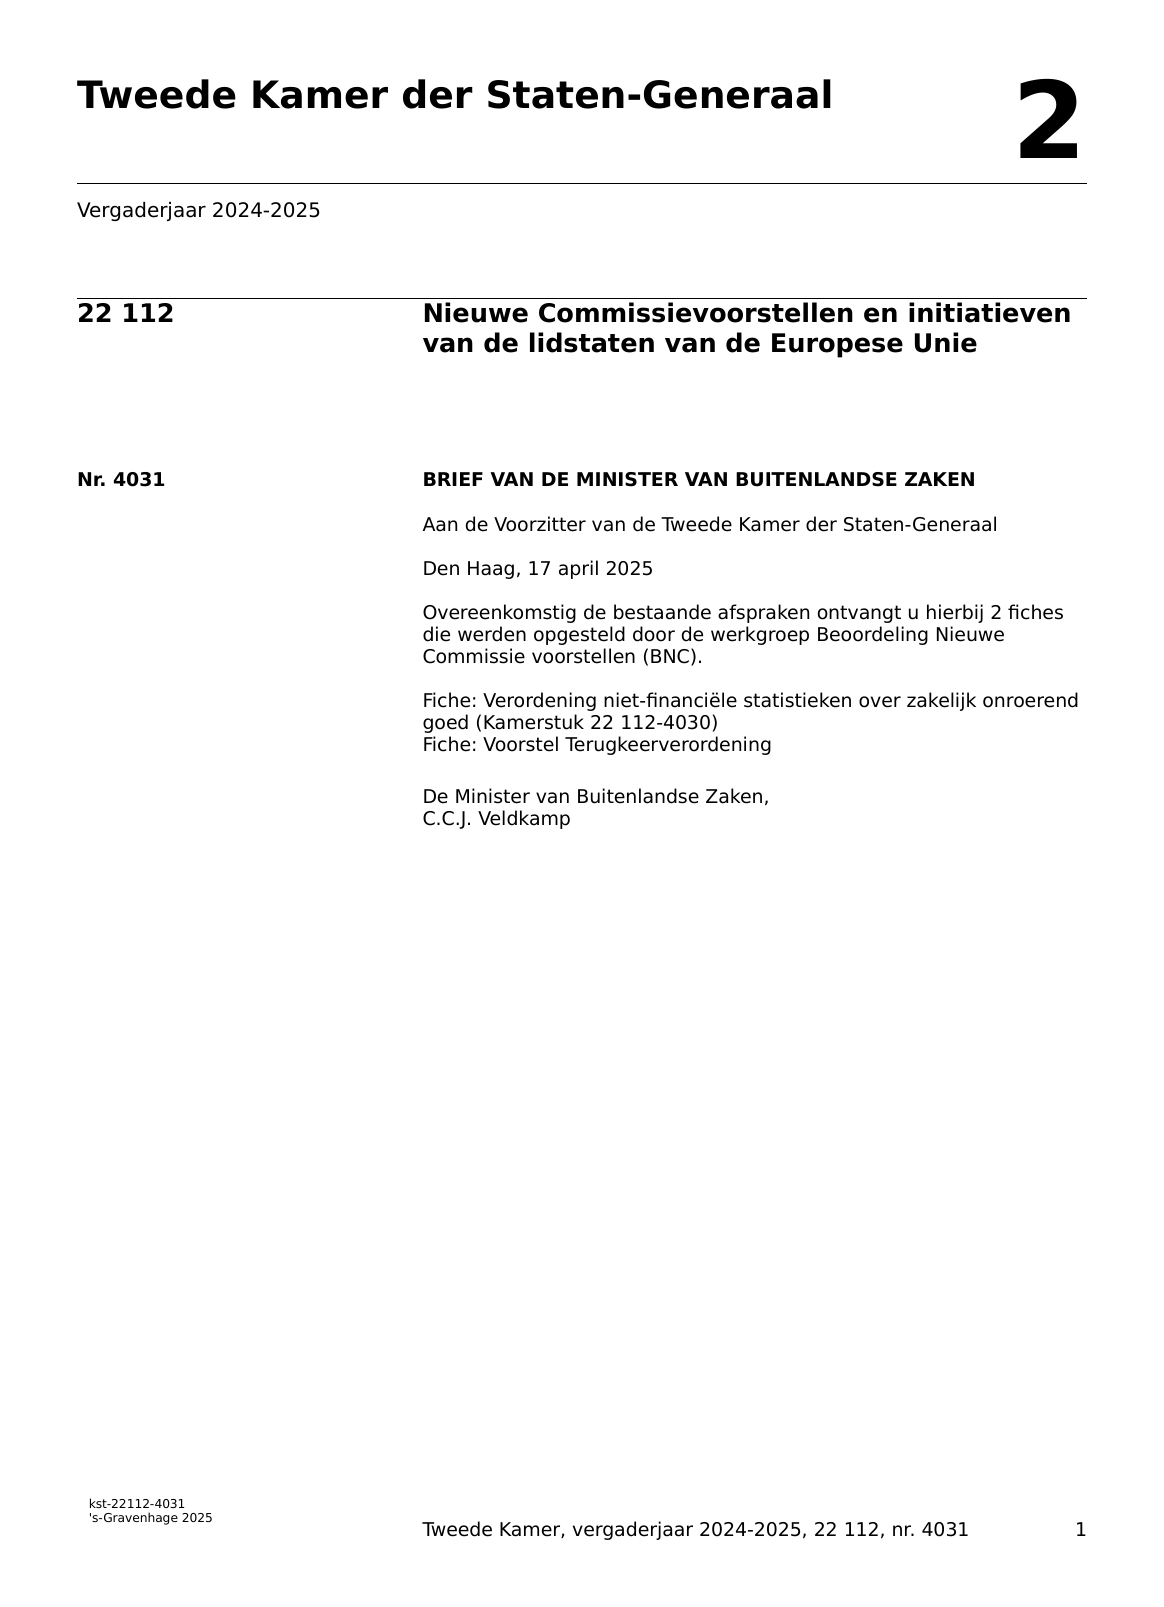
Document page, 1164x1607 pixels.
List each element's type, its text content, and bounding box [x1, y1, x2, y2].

text Aan de Voorzitter van de Tweede Kamer der Staten-Generaal [422, 513, 1087, 536]
table_header 2 [886, 59, 1087, 183]
subtitle Nr. 4031 BRIEF VAN DE MINISTER VAN BUITENLANDSE ZAKEN [77, 469, 1087, 491]
table_header Tweede Kamer der Staten-Generaal [77, 59, 886, 183]
text 's-Gravenhage 2025 [88, 1511, 323, 1525]
text Fiche: Verordening niet-financiële statistieken over zakelijk onroerend goed (Kamerstuk 22 112-4030) [422, 690, 1087, 734]
text Fiche: Voorstel Terugkeerverordening [422, 734, 1087, 756]
subtitle 22 112 Nieuwe Commissievoorstellen en initiatieven van de lidstaten van de Europese Unie [77, 299, 1087, 358]
text De Minister van Buitenlandse Zaken, C.C.J. Veldkamp [422, 786, 1087, 830]
text Overeenkomstig de bestaande afspraken ontvangt u hierbij 2 fiches die werden opgesteld door de werkgroep Beoordeling Nieuwe Commissie voorstellen (BNC). [422, 602, 1087, 668]
table_cell Vergaderjaar 2024-2025 [77, 184, 1087, 298]
text Den Haag, 17 april 2025 [422, 558, 1087, 580]
text kst-22112-4031 [88, 1497, 323, 1511]
